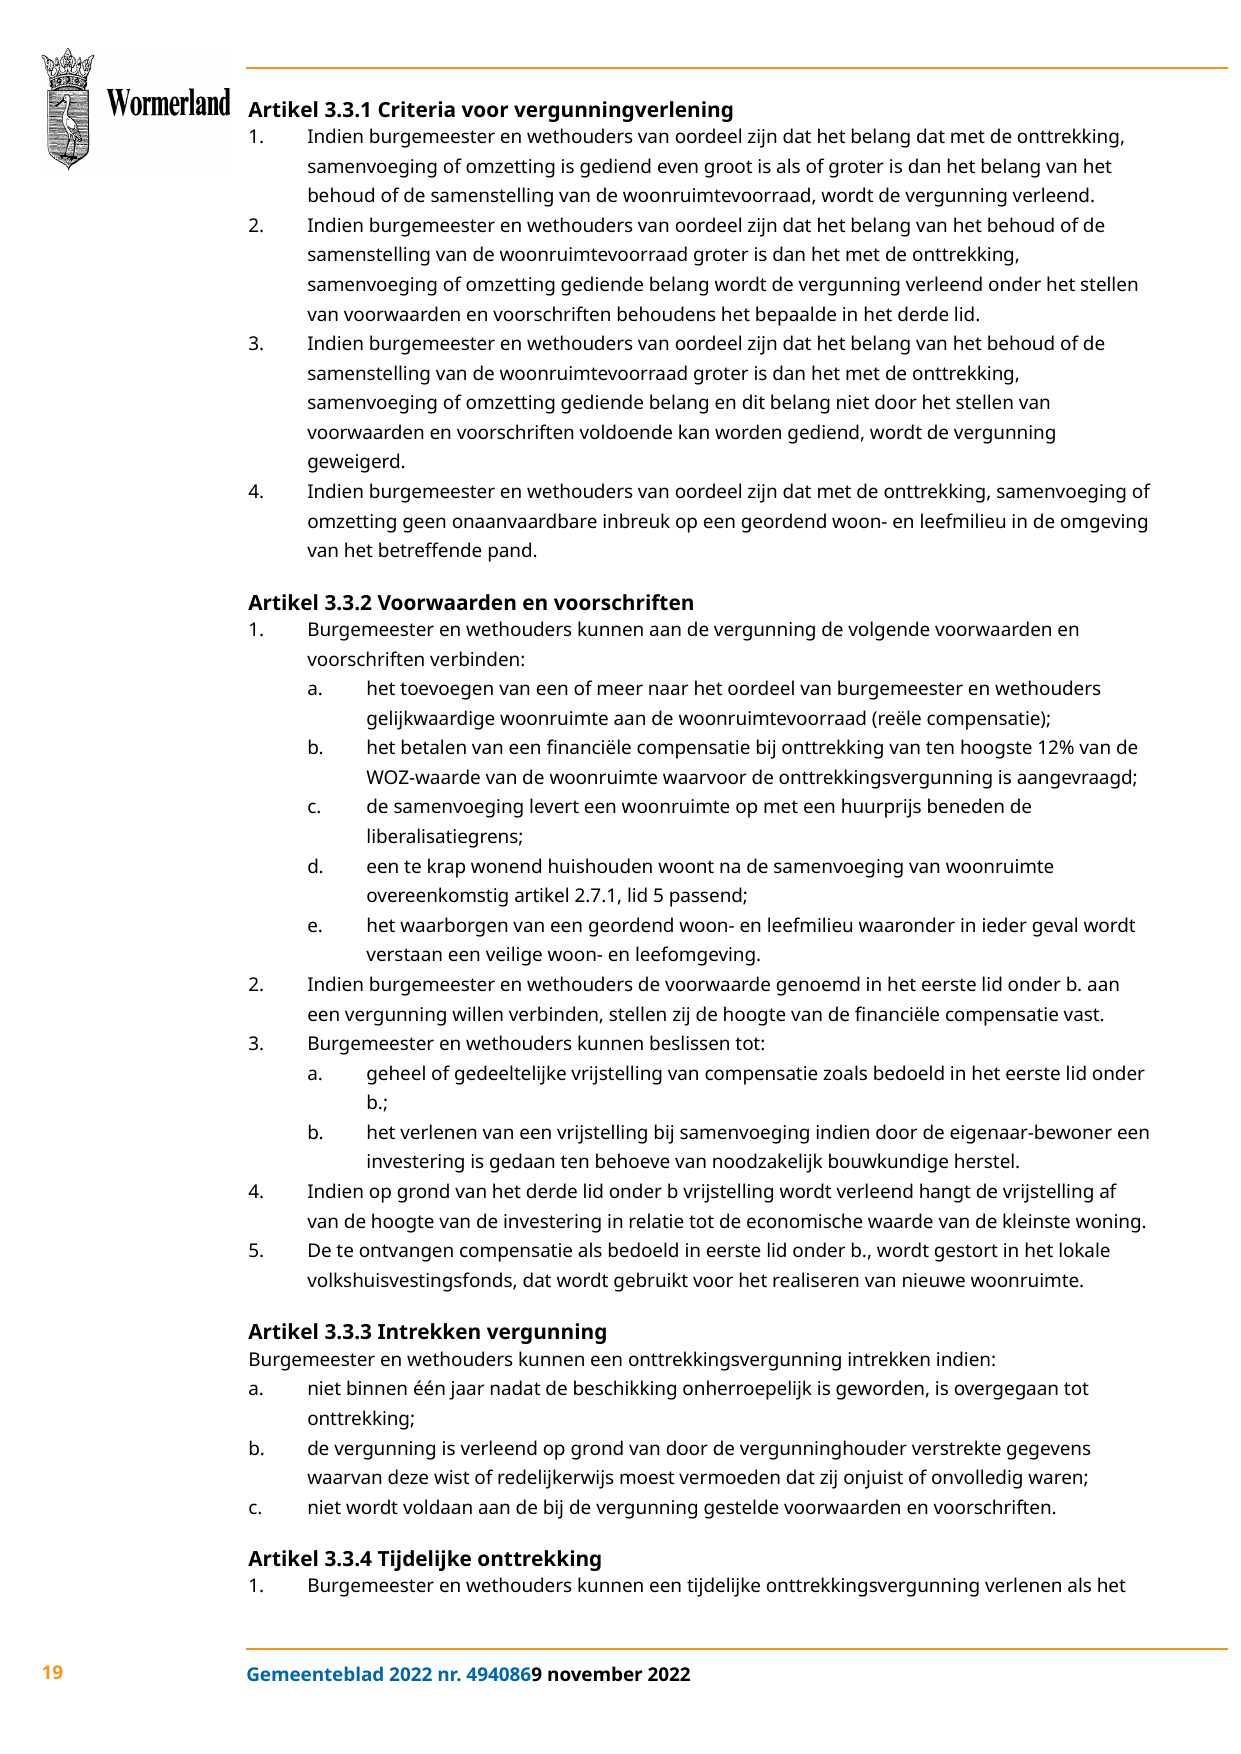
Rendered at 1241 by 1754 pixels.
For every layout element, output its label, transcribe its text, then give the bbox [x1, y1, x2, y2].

list het betalen van een financiële compensatie bij onttrekking van ten hoogste 12% van de WOZ-waarde van de woonruimte waarvoor de onttrekkingsvergunning is aangevraagd; [307, 734, 1152, 790]
list het waarborgen van een geordend woon- en leefmilieu waaronder in ieder geval wordt verstaan een veilige woon- en leefomgeving. [307, 912, 1152, 967]
list de vergunning is verleend op grond van door de vergunninghouder verstrekte gegevens waarvan deze wist of redelijkerwijs moest vermoeden dat zij onjuist of onvolledig waren; [248, 1435, 1152, 1490]
list Indien burgemeester en wethouders van oordeel zijn dat met de onttrekking, samenvoeging of omzetting geen onaanvaardbare inbreuk op een geordend woon- en leefmilieu in de omgeving van het betreffende pand. [248, 478, 1152, 563]
text Artikel 3.3.3 Intrekken vergunning [248, 1317, 1152, 1346]
list Indien burgemeester en wethouders de voorwaarde genoemd in het eerste lid onder b. aan een vergunning willen verbinden, stellen zij de hoogte van de financiële compensatie vast. [248, 971, 1152, 1027]
list het verlenen van een vrijstelling bij samenvoeging indien door de eigenaar-bewoner een investering is gedaan ten behoeve van noodzakelijk bouwkundige herstel. [307, 1119, 1152, 1174]
list niet wordt voldaan aan de bij de vergunning gestelde voorwaarden en voorschriften. [248, 1494, 1152, 1519]
list het toevoegen van een of meer naar het oordeel van burgemeester en wethouders gelijkwaardige woonruimte aan de woonruimtevoorraad (reële compensatie); [307, 675, 1152, 731]
list geheel of gedeeltelijke vrijstelling van compensatie zoals bedoeld in het eerste lid onder b.; [307, 1060, 1152, 1115]
list Indien burgemeester en wethouders van oordeel zijn dat het belang van het behoud of de samenstelling van de woonruimtevoorraad groter is dan het met de onttrekking, samenvoeging of omzetting gediende belang wordt de vergunning verleend onder het stellen van voorwaarden en voorschriften behoudens het bepaalde in het derde lid. [248, 212, 1152, 326]
list niet binnen één jaar nadat de beschikking onherroepelijk is geworden, is overgegaan tot onttrekking; [248, 1376, 1152, 1431]
list een te krap wonend huishouden woont na de samenvoeging van woonruimte overeenkomstig artikel 2.7.1, lid 5 passend; [307, 853, 1152, 908]
list Indien burgemeester en wethouders van oordeel zijn dat het belang dat met de onttrekking, samenvoeging of omzetting is gediend even groot is als of groter is dan het belang van het behoud of de samenstelling van de woonruimtevoorraad, wordt de vergunning verleend. [248, 123, 1152, 208]
list Indien burgemeester en wethouders van oordeel zijn dat het belang van het behoud of de samenstelling van de woonruimtevoorraad groter is dan het met de onttrekking, samenvoeging of omzetting gediende belang en dit belang niet door het stellen van voorwaarden en voorschriften voldoende kan worden gediend, wordt de vergunning geweigerd. [248, 330, 1152, 474]
list Burgemeester en wethouders kunnen een tijdelijke onttrekkingsvergunning verlenen als het [248, 1573, 1152, 1598]
list Indien op grond van het derde lid onder b vrijstelling wordt verleend hangt de vrijstelling af van de hoogte van de investering in relatie tot de economische waarde van de kleinste woning. [248, 1178, 1152, 1234]
text Artikel 3.3.2 Voorwaarden en voorschriften [248, 588, 1152, 616]
list Burgemeester en wethouders kunnen aan de vergunning de volgende voorwaarden en voorschriften verbinden: [248, 616, 1152, 672]
text Artikel 3.3.4 Tijdelijke onttrekking [248, 1544, 1152, 1573]
text Burgemeester en wethouders kunnen een onttrekkingsvergunning intrekken indien: [248, 1346, 1152, 1372]
text Artikel 3.3.1 Criteria voor vergunningverlening [248, 95, 1152, 123]
picture [41, 47, 231, 172]
list De te ontvangen compensatie als bedoeld in eerste lid onder b., wordt gestort in het lokale volkshuisvestingsfonds, dat wordt gebruikt voor het realiseren van nieuwe woonruimte. [248, 1237, 1152, 1293]
list Burgemeester en wethouders kunnen beslissen tot: [248, 1030, 1152, 1056]
list de samenvoeging levert een woonruimte op met een huurprijs beneden de liberalisatiegrens; [307, 794, 1152, 849]
